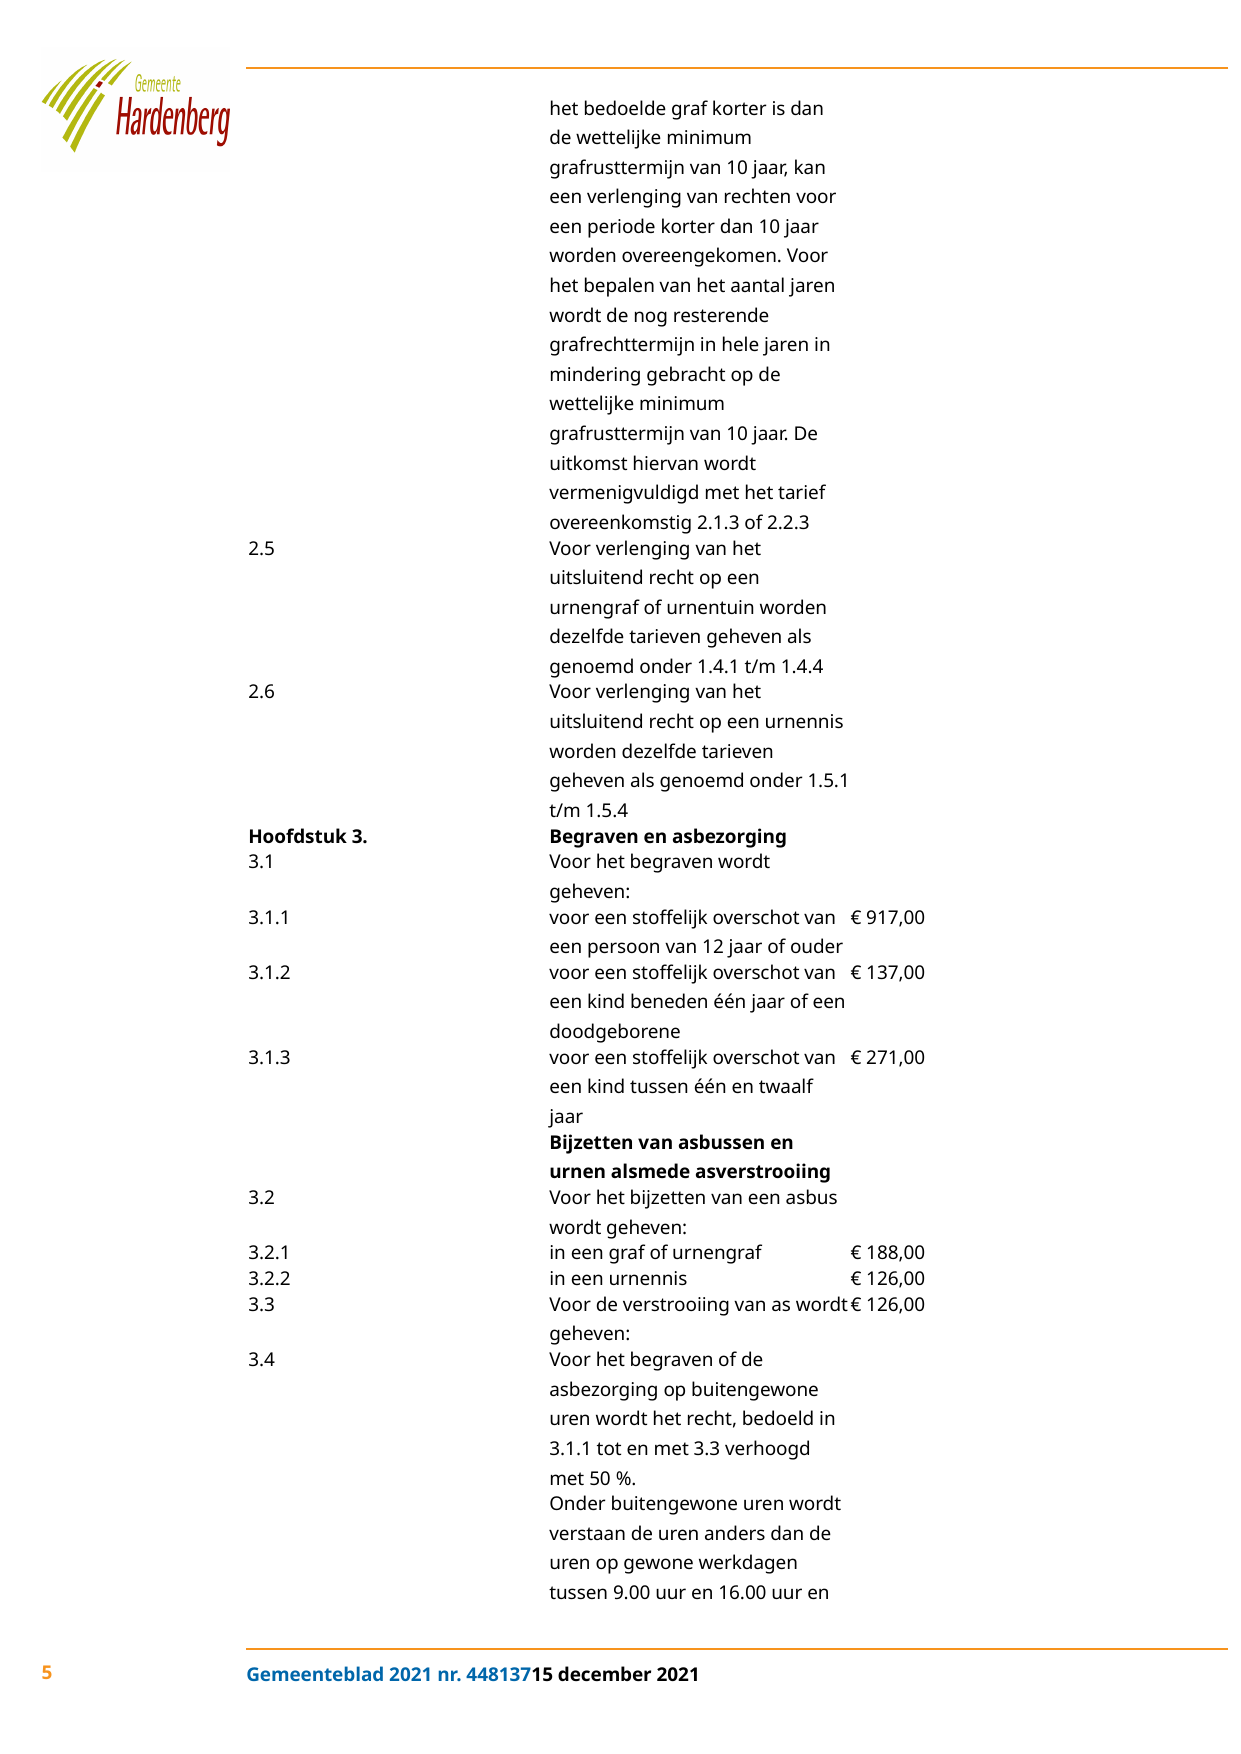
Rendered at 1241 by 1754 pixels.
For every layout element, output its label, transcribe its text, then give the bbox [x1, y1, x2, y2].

table_cell Voor het begraven wordt geheven: [549, 849, 850, 904]
table_cell 3.1.1 [248, 904, 549, 959]
table_cell Onder buitengewone uren wordt verstaan de uren anders dan de uren op gewone werkdagen tussen 9.00 uur en 16.00 uur en [549, 1490, 850, 1605]
table_cell [248, 1490, 549, 1605]
table_cell € 137,00 [850, 959, 1152, 1044]
table_cell Voor verlenging van het uitsluitend recht op een urnengraf of urnentuin worden dezelfde tarieven geheven als genoemd onder 1.4.1 t/m 1.4.4 [549, 535, 850, 679]
table_cell [850, 1184, 1152, 1239]
table_cell Voor verlenging van het uitsluitend recht op een urnennis worden dezelfde tarieven geheven als genoemd onder 1.5.1 t/m 1.5.4 [549, 679, 850, 823]
table_cell voor een stoffelijk overschot van een kind beneden één jaar of een doodgeborene [549, 959, 850, 1044]
table_cell Voor het bijzetten van een asbus wordt geheven: [549, 1184, 850, 1239]
table_cell 2.6 [248, 679, 549, 823]
table_cell 3.1.2 [248, 959, 549, 1044]
table_cell in een urnennis [549, 1265, 850, 1291]
table_cell Bijzetten van asbussen en urnen alsmede asverstrooiing [549, 1129, 850, 1184]
table_cell voor een stoffelijk overschot van een persoon van 12 jaar of ouder [549, 904, 850, 959]
table_cell in een graf of urnengraf [549, 1240, 850, 1265]
picture [41, 47, 231, 172]
table_cell 3.4 [248, 1346, 549, 1490]
table_cell [248, 95, 549, 535]
table_cell Begraven en asbezorging [549, 823, 850, 848]
table_cell Hoofdstuk 3. [248, 823, 549, 848]
table_cell [850, 679, 1152, 823]
table_cell 3.2.1 [248, 1240, 549, 1265]
table_cell 3.2 [248, 1184, 549, 1239]
table_cell [850, 823, 1152, 848]
table_cell voor een stoffelijk overschot van een kind tussen één en twaalf jaar [549, 1044, 850, 1129]
table_cell het bedoelde graf korter is dan de wettelijke minimum grafrusttermijn van 10 jaar, kan een verlenging van rechten voor een periode korter dan 10 jaar worden overeengekomen. Voor het bepalen van het aantal jaren wordt de nog resterende grafrechttermijn in hele jaren in mindering gebracht op de wettelijke minimum grafrusttermijn van 10 jaar. De uitkomst hiervan wordt vermenigvuldigd met het tarief overeenkomstig 2.1.3 of 2.2.3 [549, 95, 850, 535]
table_cell 3.1.3 [248, 1044, 549, 1129]
table_cell € 917,00 [850, 904, 1152, 959]
table_cell [850, 535, 1152, 679]
table_cell 2.5 [248, 535, 549, 679]
table_cell 3.1 [248, 849, 549, 904]
table_cell [850, 1346, 1152, 1490]
table_cell [850, 1490, 1152, 1605]
table_cell Voor het begraven of de asbezorging op buitengewone uren wordt het recht, bedoeld in 3.1.1 tot en met 3.3 verhoogd met 50 %. [549, 1346, 850, 1490]
table_cell [850, 1129, 1152, 1184]
table_cell € 126,00 [850, 1291, 1152, 1346]
table_cell [850, 849, 1152, 904]
table_cell Voor de verstrooiing van as wordt geheven: [549, 1291, 850, 1346]
table_cell € 188,00 [850, 1240, 1152, 1265]
table_cell [248, 1129, 549, 1184]
table_cell € 126,00 [850, 1265, 1152, 1291]
table_cell 3.2.2 [248, 1265, 549, 1291]
table_cell [850, 95, 1152, 535]
table_cell € 271,00 [850, 1044, 1152, 1129]
table_cell 3.3 [248, 1291, 549, 1346]
